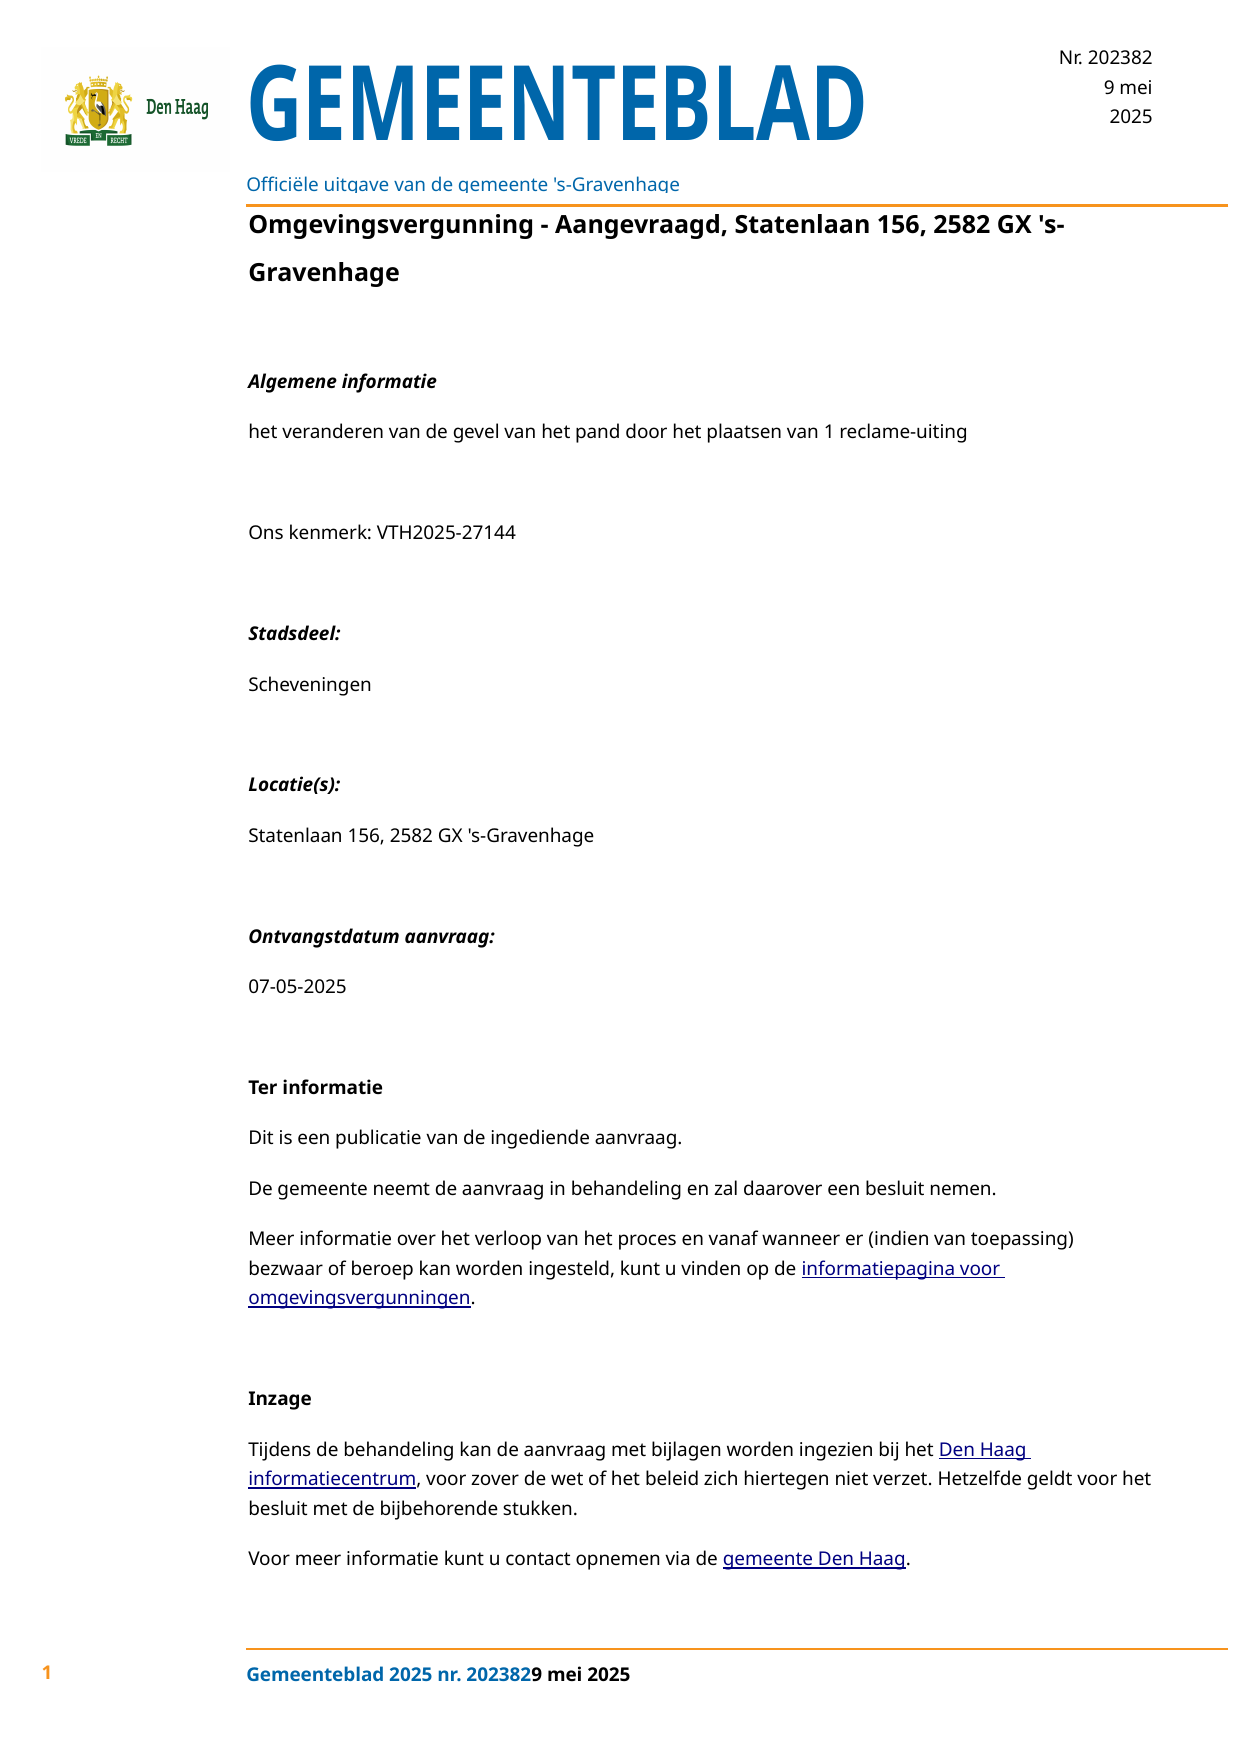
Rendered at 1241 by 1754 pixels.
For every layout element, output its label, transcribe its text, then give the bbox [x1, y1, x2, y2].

text Voor meer informatie kunt u contact opnemen via de gemeente Den Haag. [248, 1545, 1152, 1571]
picture [41, 47, 231, 172]
text Ter informatie [248, 1074, 1152, 1100]
text Stadsdeel: [248, 620, 1152, 646]
text Omgevingsvergunning - Aangevraagd, Statenlaan 156, 2582 GX 's-Gravenhage [248, 207, 1152, 288]
text Scheveningen [248, 671, 1152, 697]
text De gemeente neemt de aanvraag in behandeling en zal daarover een besluit nemen. [248, 1175, 1152, 1201]
text Inzage [248, 1385, 1152, 1411]
text Dit is een publicatie van de ingediende aanvraag. [248, 1124, 1152, 1150]
text Ons kenmerk: VTH2025-27144 [248, 519, 1152, 545]
text Tijdens de behandeling kan de aanvraag met bijlagen worden ingezien bij het Den Haag informatiecentrum, voor zover de wet of het beleid zich hiertegen niet verzet. Hetzelfde geldt voor het besluit met de bijbehorende stukken. [248, 1436, 1152, 1521]
text Meer informatie over het verloop van het proces en vanaf wanneer er (indien van toepassing) bezwaar of beroep kan worden ingesteld, kunt u vinden op de informatiepagina voor omgevingsvergunningen. [248, 1225, 1152, 1310]
text Statenlaan 156, 2582 GX 's-Gravenhage [248, 822, 1152, 848]
text Ontvangstdatum aanvraag: [248, 923, 1152, 949]
text Locatie(s): [248, 772, 1152, 797]
text Algemene informatie [248, 368, 1152, 394]
text het veranderen van de gevel van het pand door het plaatsen van 1 reclame-uiting [248, 419, 1152, 444]
text 07-05-2025 [248, 973, 1152, 999]
